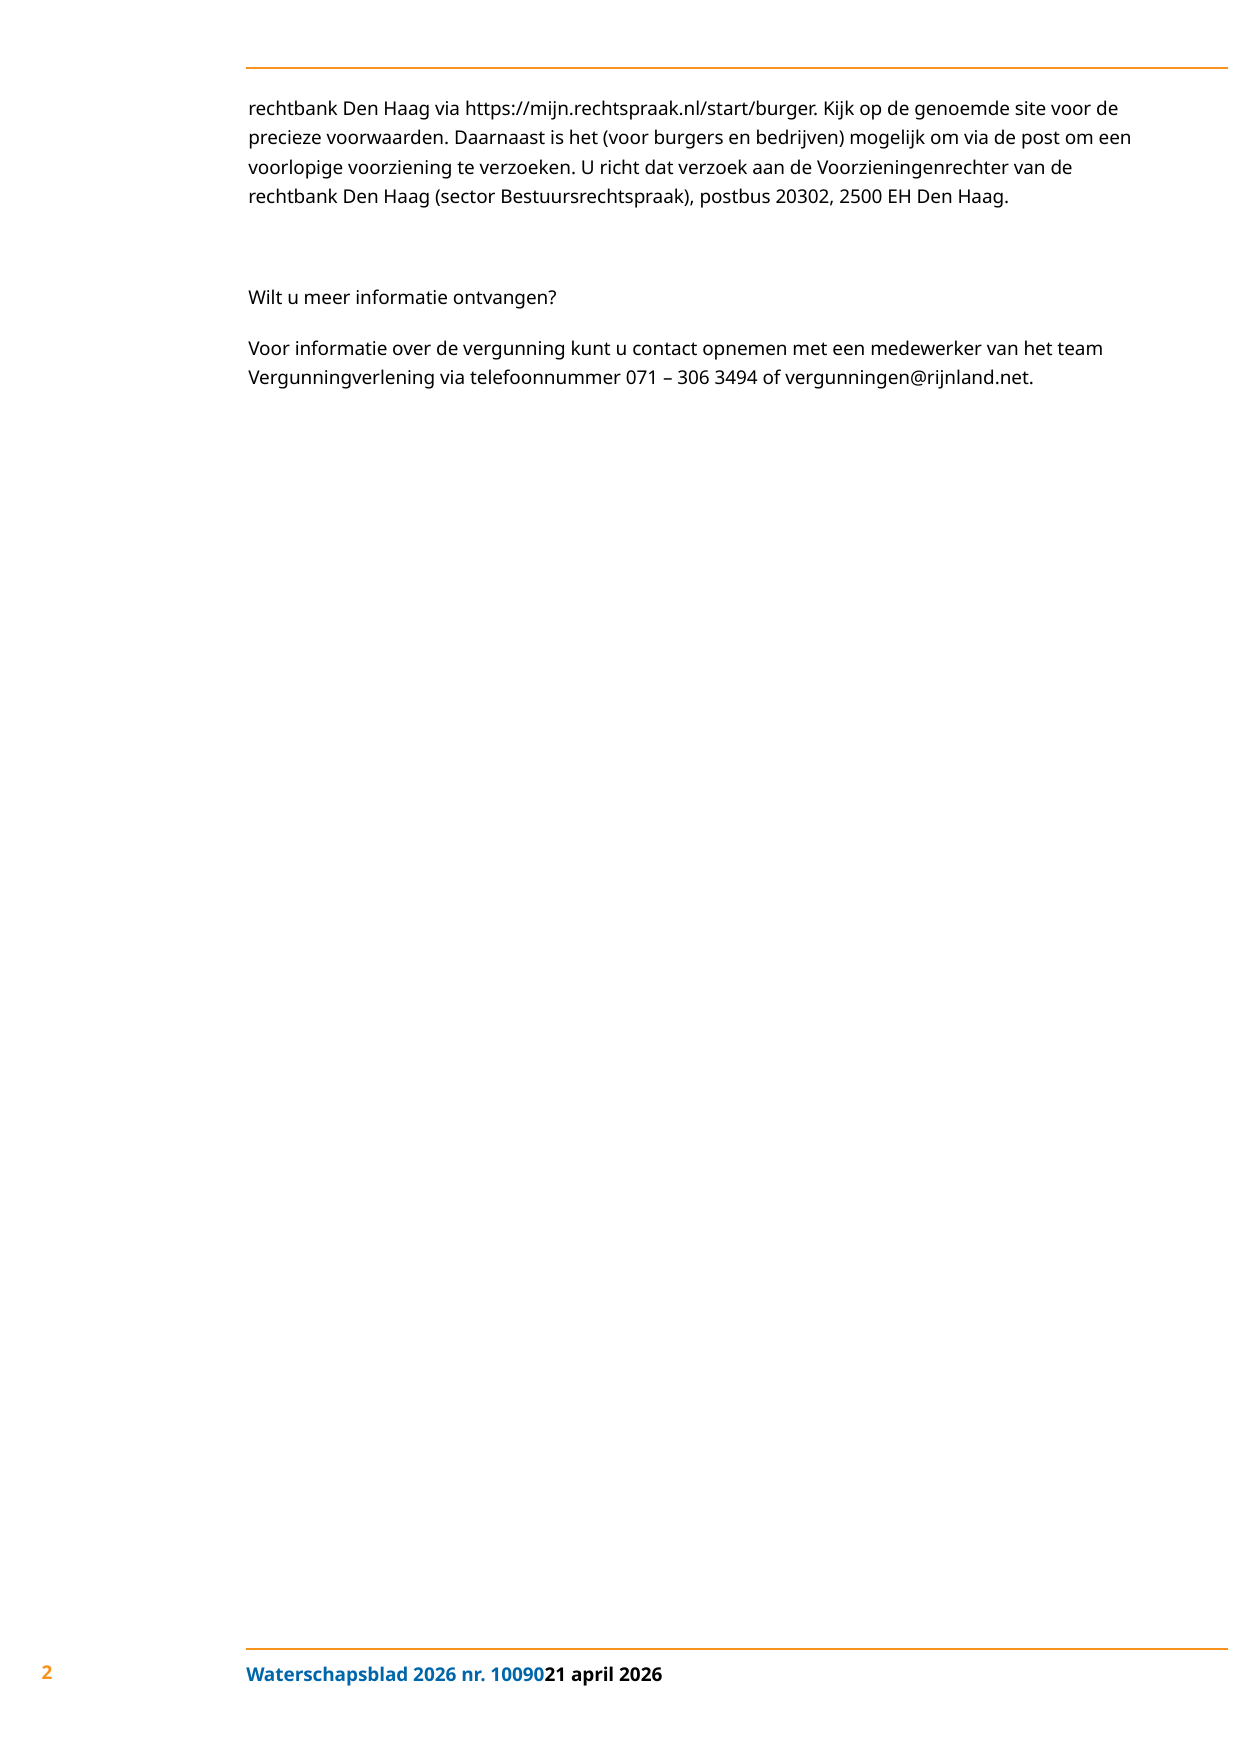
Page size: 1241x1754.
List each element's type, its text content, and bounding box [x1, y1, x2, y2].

picture [41, 47, 231, 172]
text rechtbank Den Haag via https://mijn.rechtspraak.nl/start/burger. Kijk op de genoemde site voor de precieze voorwaarden. Daarnaast is het (voor burgers en bedrijven) mogelijk om via de post om een voorlopige voorziening te verzoeken. U richt dat verzoek aan de Voorzieningenrechter van de rechtbank Den Haag (sector Bestuursrechtspraak), postbus 20302, 2500 EH Den Haag. [248, 95, 1152, 209]
text Wilt u meer informatie ontvangen? [248, 284, 1152, 310]
text Voor informatie over de vergunning kunt u contact opnemen met een medewerker van het team Vergunningverlening via telefoonnummer 071 – 306 3494 of vergunningen@rijnland.net. [248, 335, 1152, 390]
